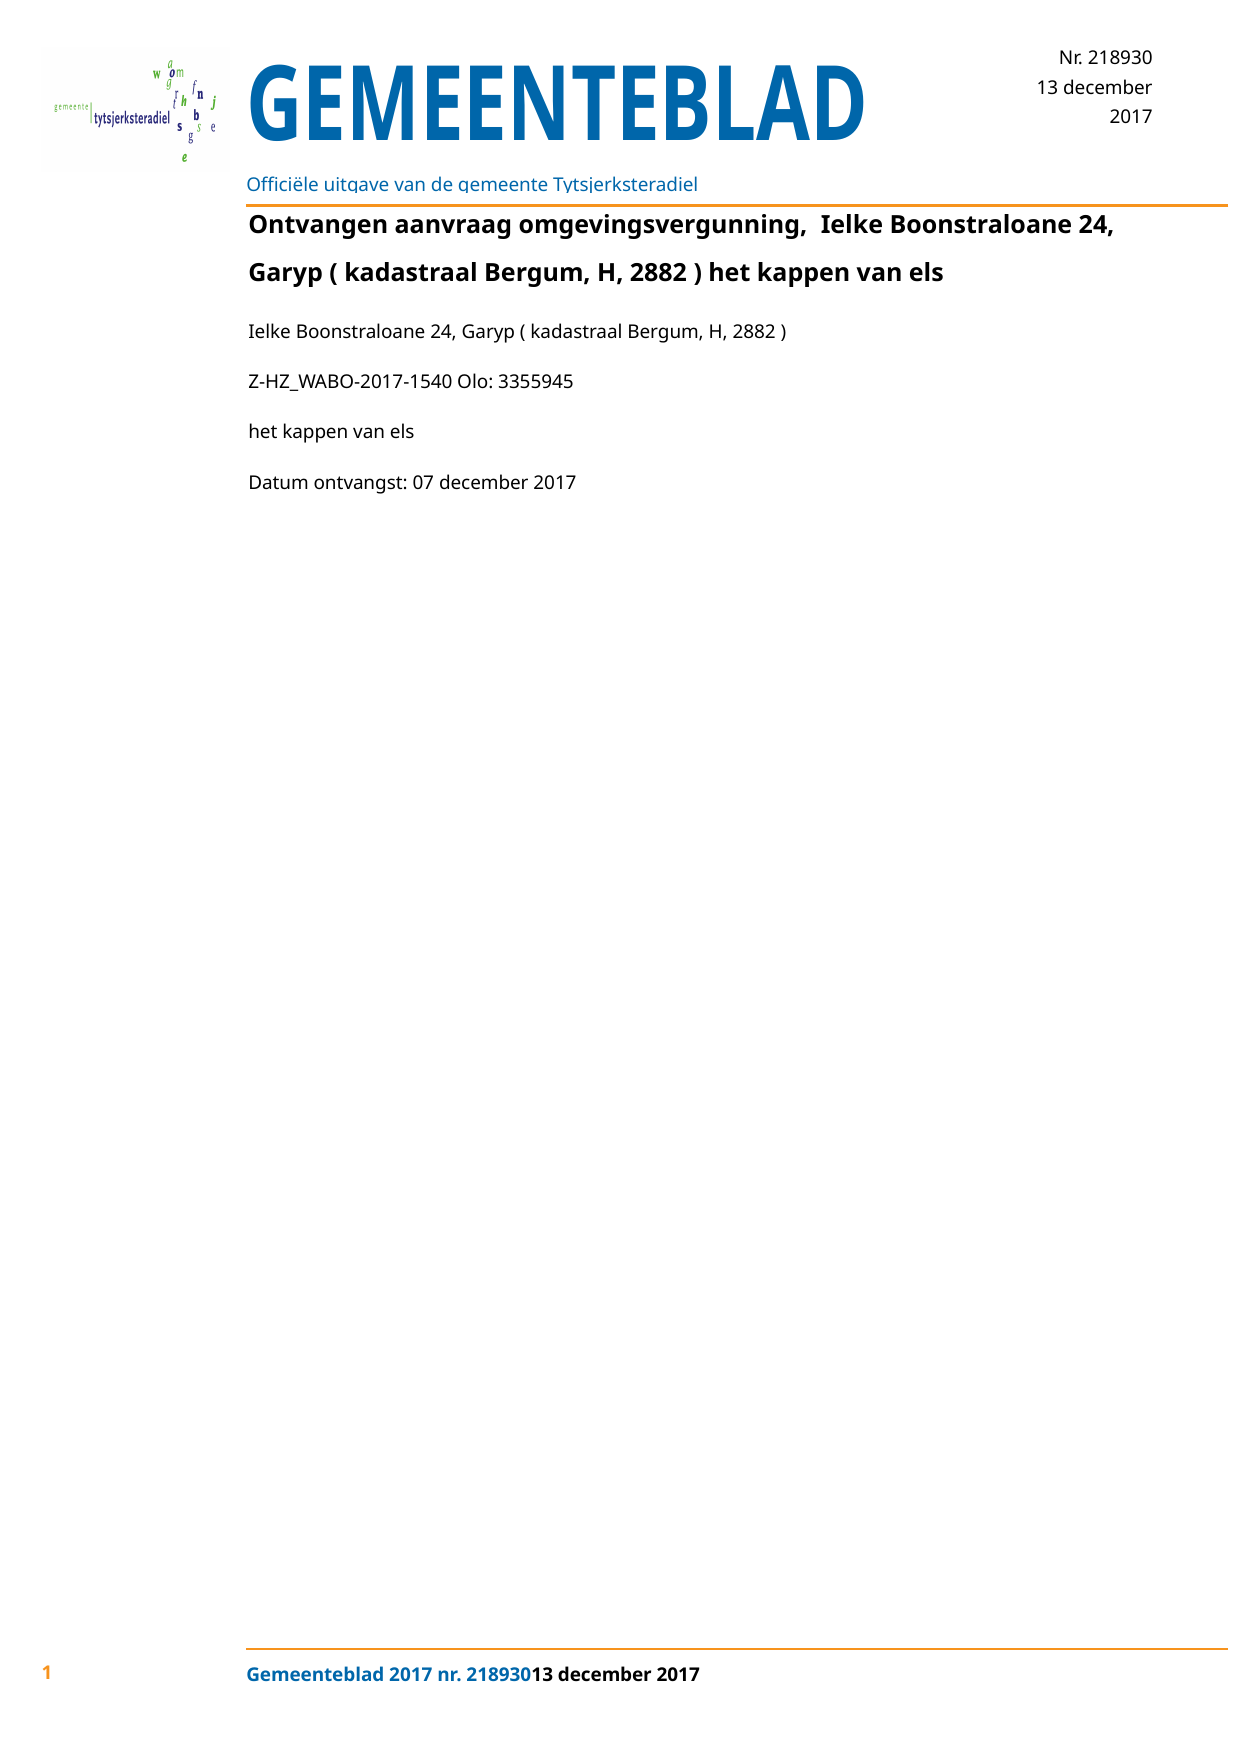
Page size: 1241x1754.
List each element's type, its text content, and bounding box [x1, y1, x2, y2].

text Ielke Boonstraloane 24, Garyp ( kadastraal Bergum, H, 2882 ) [248, 318, 1152, 344]
text het kappen van els [248, 419, 1152, 444]
text Datum ontvangst: 07 december 2017 [248, 469, 1152, 495]
picture [41, 47, 231, 172]
text Z-HZ_WABO-2017-1540 Olo: 3355945 [248, 368, 1152, 394]
text Ontvangen aanvraag omgevingsvergunning, Ielke Boonstraloane 24, Garyp ( kadastraal Bergum, H, 2882 ) het kappen van els [248, 207, 1152, 288]
